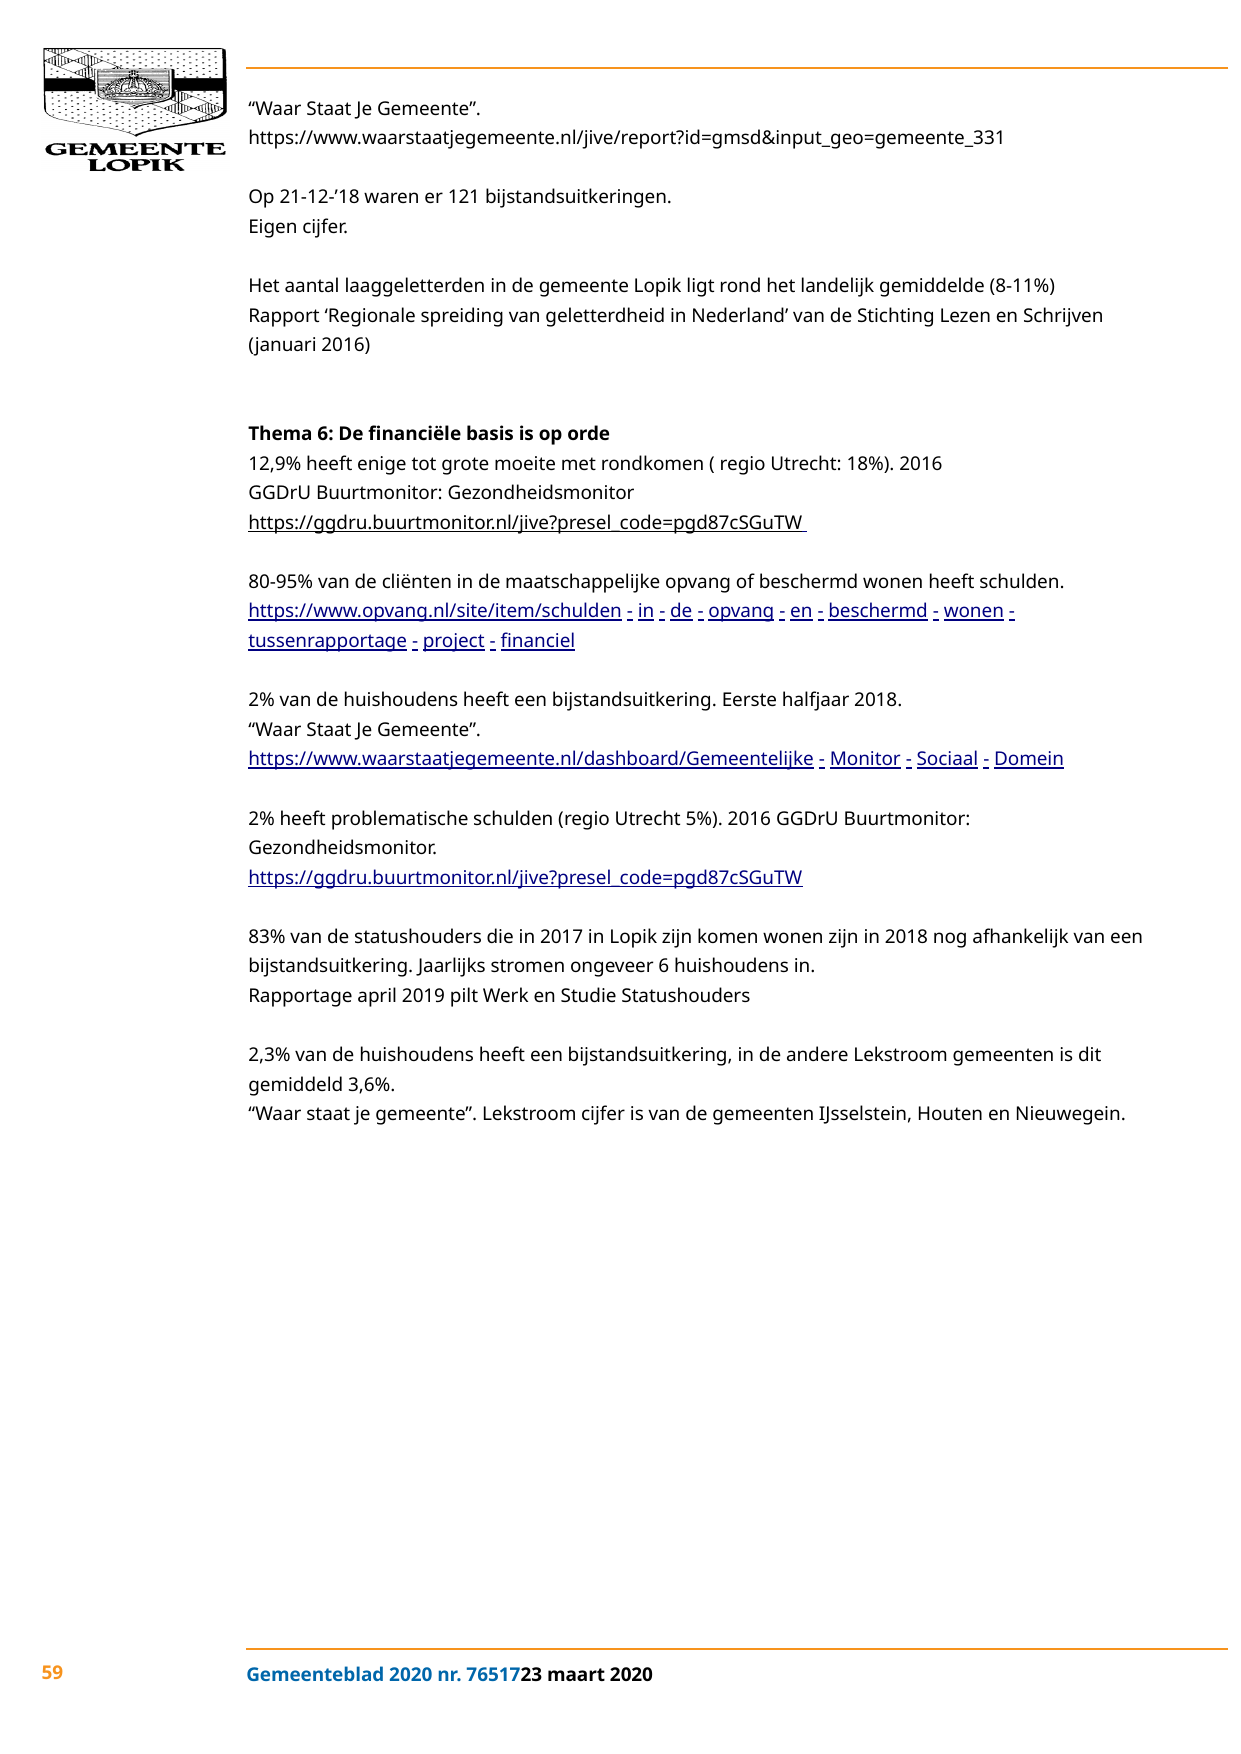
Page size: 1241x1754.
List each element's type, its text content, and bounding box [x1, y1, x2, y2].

text https://www.waarstaatjegemeente.nl/jive/report?id=gmsd&input_geo=gemeente_331 [248, 124, 1152, 150]
text 2% heeft problematische schulden (regio Utrecht 5%). 2016 GGDrU Buurtmonitor: Gezondheidsmonitor. [248, 805, 1152, 860]
text 80-95% van de cliënten in de maatschappelijke opvang of beschermd wonen heeft schulden. [248, 568, 1152, 594]
text Op 21-12-’18 waren er 121 bijstandsuitkeringen. [248, 183, 1152, 209]
text GGDrU Buurtmonitor: Gezondheidsmonitor [248, 479, 1152, 505]
text 83% van de statushouders die in 2017 in Lopik zijn komen wonen zijn in 2018 nog afhankelijk van een bijstandsuitkering. Jaarlijks stromen ongeveer 6 huishoudens in. [248, 923, 1152, 978]
text 12,9% heeft enige tot grote moeite met rondkomen ( regio Utrecht: 18%). 2016 [248, 450, 1152, 476]
text Thema 6: De financiële basis is op orde [248, 420, 1152, 446]
text Het aantal laaggeletterden in de gemeente Lopik ligt rond het landelijk gemiddelde (8-11%) [248, 272, 1152, 298]
text https://ggdru.buurtmonitor.nl/jive?presel_code=pgd87cSGuTW [248, 509, 1152, 535]
text https://www.opvang.nl/site/item/schulden - in - de - opvang - en - beschermd - wonen - tussenrapportage - project - financiel [248, 598, 1152, 653]
text https://ggdru.buurtmonitor.nl/jive?presel_code=pgd87cSGuTW [248, 864, 1152, 890]
text “Waar staat je gemeente”. Lekstroom cijfer is van de gemeenten IJsselstein, Houten en Nieuwegein. [248, 1101, 1152, 1126]
text Rapport ‘Regionale spreiding van geletterdheid in Nederland’ van de Stichting Lezen en Schrijven (januari 2016) [248, 302, 1152, 357]
picture [41, 47, 231, 172]
text 2,3% van de huishoudens heeft een bijstandsuitkering, in de andere Lekstroom gemeenten is dit gemiddeld 3,6%. [248, 1041, 1152, 1097]
text Rapportage april 2019 pilt Werk en Studie Statushouders [248, 982, 1152, 1008]
text “Waar Staat Je Gemeente”. [248, 95, 1152, 121]
text “Waar Staat Je Gemeente”. [248, 716, 1152, 742]
text https://www.waarstaatjegemeente.nl/dashboard/Gemeentelijke - Monitor - Sociaal - Domein [248, 746, 1152, 771]
text Eigen cijfer. [248, 213, 1152, 239]
text 2% van de huishoudens heeft een bijstandsuitkering. Eerste halfjaar 2018. [248, 686, 1152, 712]
